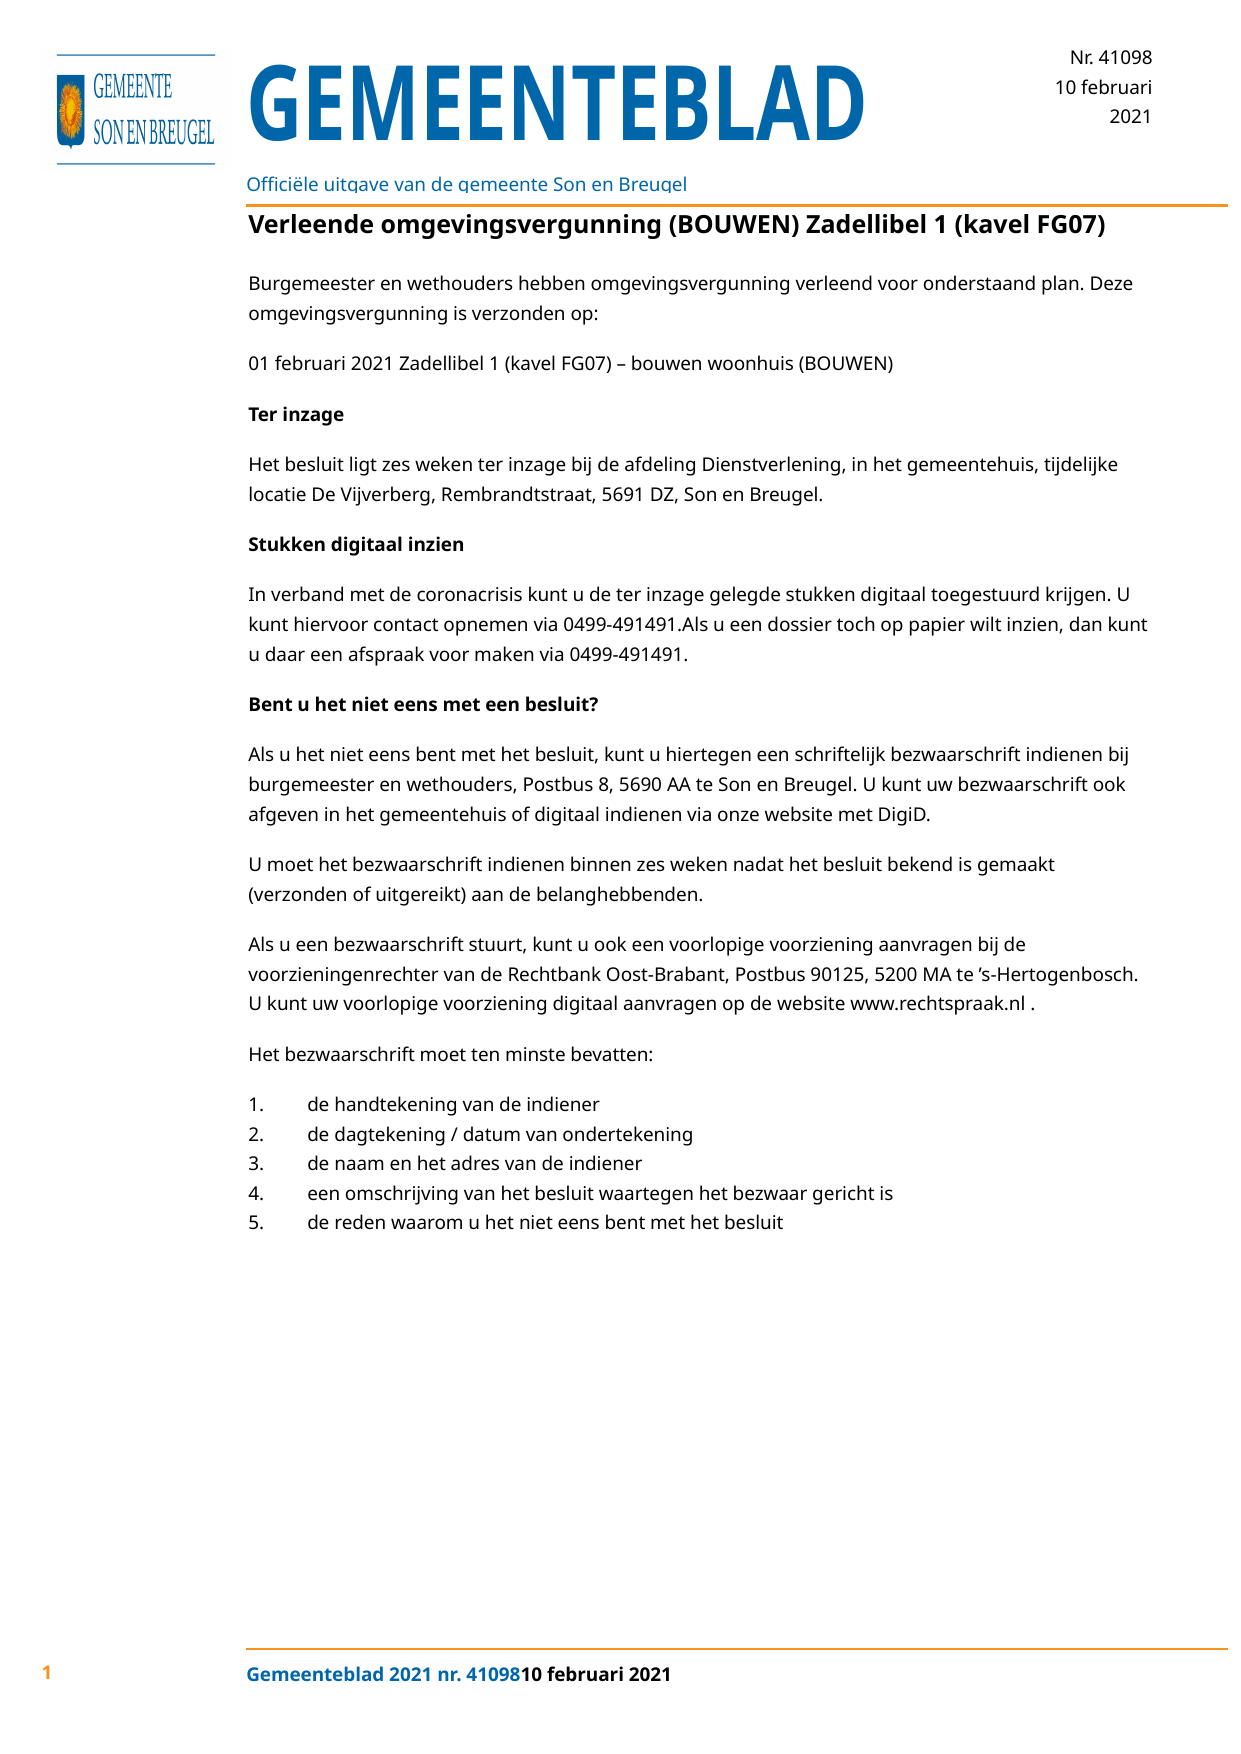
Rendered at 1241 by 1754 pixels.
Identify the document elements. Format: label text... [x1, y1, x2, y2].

list de naam en het adres van de indiener [248, 1150, 1152, 1176]
text In verband met de coronacrisis kunt u de ter inzage gelegde stukken digitaal toegestuurd krijgen. U kunt hiervoor contact opnemen via 0499-491491.Als u een dossier toch op papier wilt inzien, dan kunt u daar een afspraak voor maken via 0499-491491. [248, 582, 1152, 666]
text Het besluit ligt zes weken ter inzage bij de afdeling Dienstverlening, in het gemeentehuis, tijdelijke locatie De Vijverberg, Rembrandtstraat, 5691 DZ, Son en Breugel. [248, 451, 1152, 506]
text Verleende omgevingsvergunning (BOUWEN) Zadellibel 1 (kavel FG07) [248, 207, 1152, 241]
text Ter inzage [248, 401, 1152, 426]
text U moet het bezwaarschrift indienen binnen zes weken nadat het besluit bekend is gemaakt (verzonden of uitgereikt) aan de belanghebbenden. [248, 851, 1152, 906]
text Als u het niet eens bent met het besluit, kunt u hiertegen een schriftelijk bezwaarschrift indienen bij burgemeester en wethouders, Postbus 8, 5690 AA te Son en Breugel. U kunt uw bezwaarschrift ook afgeven in het gemeentehuis of digitaal indienen via onze website met DigiD. [248, 742, 1152, 826]
text 01 februari 2021 Zadellibel 1 (kavel FG07) – bouwen woonhuis (BOUWEN) [248, 350, 1152, 376]
list de reden waarom u het niet eens bent met het besluit [248, 1209, 1152, 1235]
list de handtekening van de indiener [248, 1091, 1152, 1117]
text Stukken digitaal inzien [248, 531, 1152, 557]
list de dagtekening / datum van ondertekening [248, 1121, 1152, 1146]
text Burgemeester en wethouders hebben omgevingsvergunning verleend voor onderstaand plan. Deze omgevingsvergunning is verzonden op: [248, 270, 1152, 326]
text Als u een bezwaarschrift stuurt, kunt u ook een voorlopige voorziening aanvragen bij de voorzieningenrechter van de Rechtbank Oost-Brabant, Postbus 90125, 5200 MA te ’s-Hertogenbosch. U kunt uw voorlopige voorziening digitaal aanvragen op de website www.rechtspraak.nl . [248, 931, 1152, 1016]
text Bent u het niet eens met een besluit? [248, 691, 1152, 717]
text Het bezwaarschrift moet ten minste bevatten: [248, 1041, 1152, 1066]
list een omschrijving van het besluit waartegen het bezwaar gericht is [248, 1180, 1152, 1206]
picture [41, 47, 231, 172]
